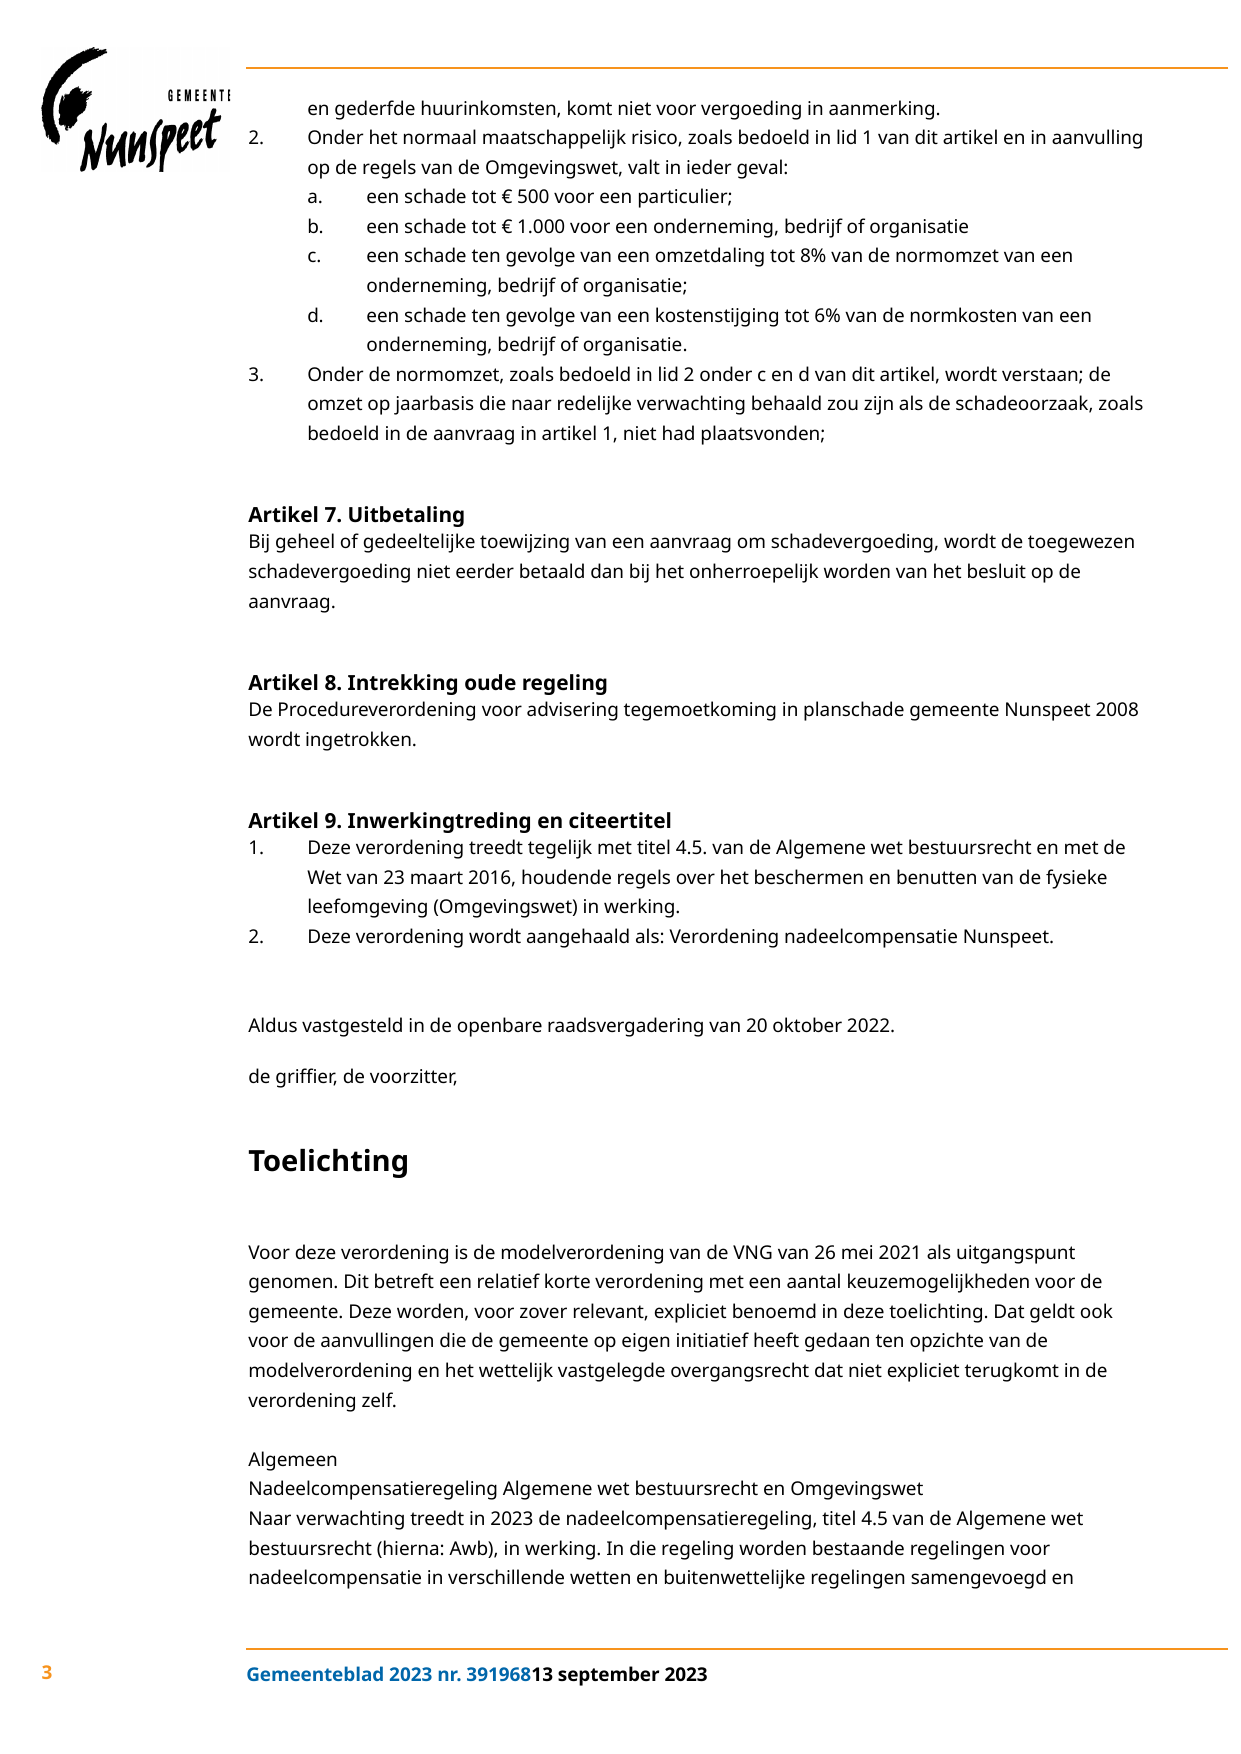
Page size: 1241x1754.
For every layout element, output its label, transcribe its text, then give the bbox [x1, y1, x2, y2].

text Voor deze verordening is de modelverordening van de VNG van 26 mei 2021 als uitgangspunt genomen. Dit betreft een relatief korte verordening met een aantal keuzemogelijkheden voor de gemeente. Deze worden, voor zover relevant, expliciet benoemd in deze toelichting. Dat geldt ook voor de aanvullingen die de gemeente op eigen initiatief heeft gedaan ten opzichte van de modelverordening en het wettelijk vastgelegde overgangsrecht dat niet expliciet terugkomt in de verordening zelf. [248, 1239, 1152, 1412]
text Algemeen [248, 1446, 1152, 1472]
text Bij geheel of gedeeltelijke toewijzing van een aanvraag om schadevergoeding, wordt de toegewezen schadevergoeding niet eerder betaald dan bij het onherroepelijk worden van het besluit op de aanvraag. [248, 529, 1152, 613]
text Artikel 9. Inwerkingtreding en citeertitel [248, 806, 1152, 834]
list en gederfde huurinkomsten, komt niet voor vergoeding in aanmerking. [248, 95, 1152, 121]
text De Procedureverordening voor advisering tegemoetkoming in planschade gemeente Nunspeet 2008 wordt ingetrokken. [248, 696, 1152, 752]
list Deze verordening wordt aangehaald als: Verordening nadeelcompensatie Nunspeet. [248, 923, 1152, 949]
text Aldus vastgesteld in de openbare raadsvergadering van 20 oktober 2022. [248, 1012, 1152, 1037]
list Deze verordening treedt tegelijk met titel 4.5. van de Algemene wet bestuursrecht en met de Wet van 23 maart 2016, houdende regels over het beschermen en benutten van de fysieke leefomgeving (Omgevingswet) in werking. [248, 834, 1152, 919]
text Artikel 8. Intrekking oude regeling [248, 668, 1152, 696]
text Naar verwachting treedt in 2023 de nadeelcompensatieregeling, titel 4.5 van de Algemene wet bestuursrecht (hierna: Awb), in werking. In die regeling worden bestaande regelingen voor nadeelcompensatie in verschillende wetten en buitenwettelijke regelingen samengevoegd en [248, 1505, 1152, 1590]
list een schade tot € 1.000 voor een onderneming, bedrijf of organisatie [307, 213, 1152, 239]
list een schade ten gevolge van een omzetdaling tot 8% van de normomzet van een onderneming, bedrijf of organisatie; [307, 243, 1152, 298]
list Onder de normomzet, zoals bedoeld in lid 2 onder c en d van dit artikel, wordt verstaan; de omzet op jaarbasis die naar redelijke verwachting behaald zou zijn als de schadeoorzaak, zoals bedoeld in de aanvraag in artikel 1, niet had plaatsvonden; [248, 361, 1152, 446]
text de griffier, de voorzitter, [248, 1063, 1152, 1089]
list Onder het normaal maatschappelijk risico, zoals bedoeld in lid 1 van dit artikel en in aanvulling op de regels van de Omgevingswet, valt in ieder geval: [248, 124, 1152, 180]
list een schade ten gevolge van een kostenstijging tot 6% van de normkosten van een onderneming, bedrijf of organisatie. [307, 302, 1152, 357]
picture [41, 47, 231, 172]
text Toelichting [248, 1140, 1152, 1180]
list een schade tot € 500 voor een particulier; [307, 183, 1152, 209]
text Artikel 7. Uitbetaling [248, 500, 1152, 529]
text Nadeelcompensatieregeling Algemene wet bestuursrecht en Omgevingswet [248, 1476, 1152, 1501]
